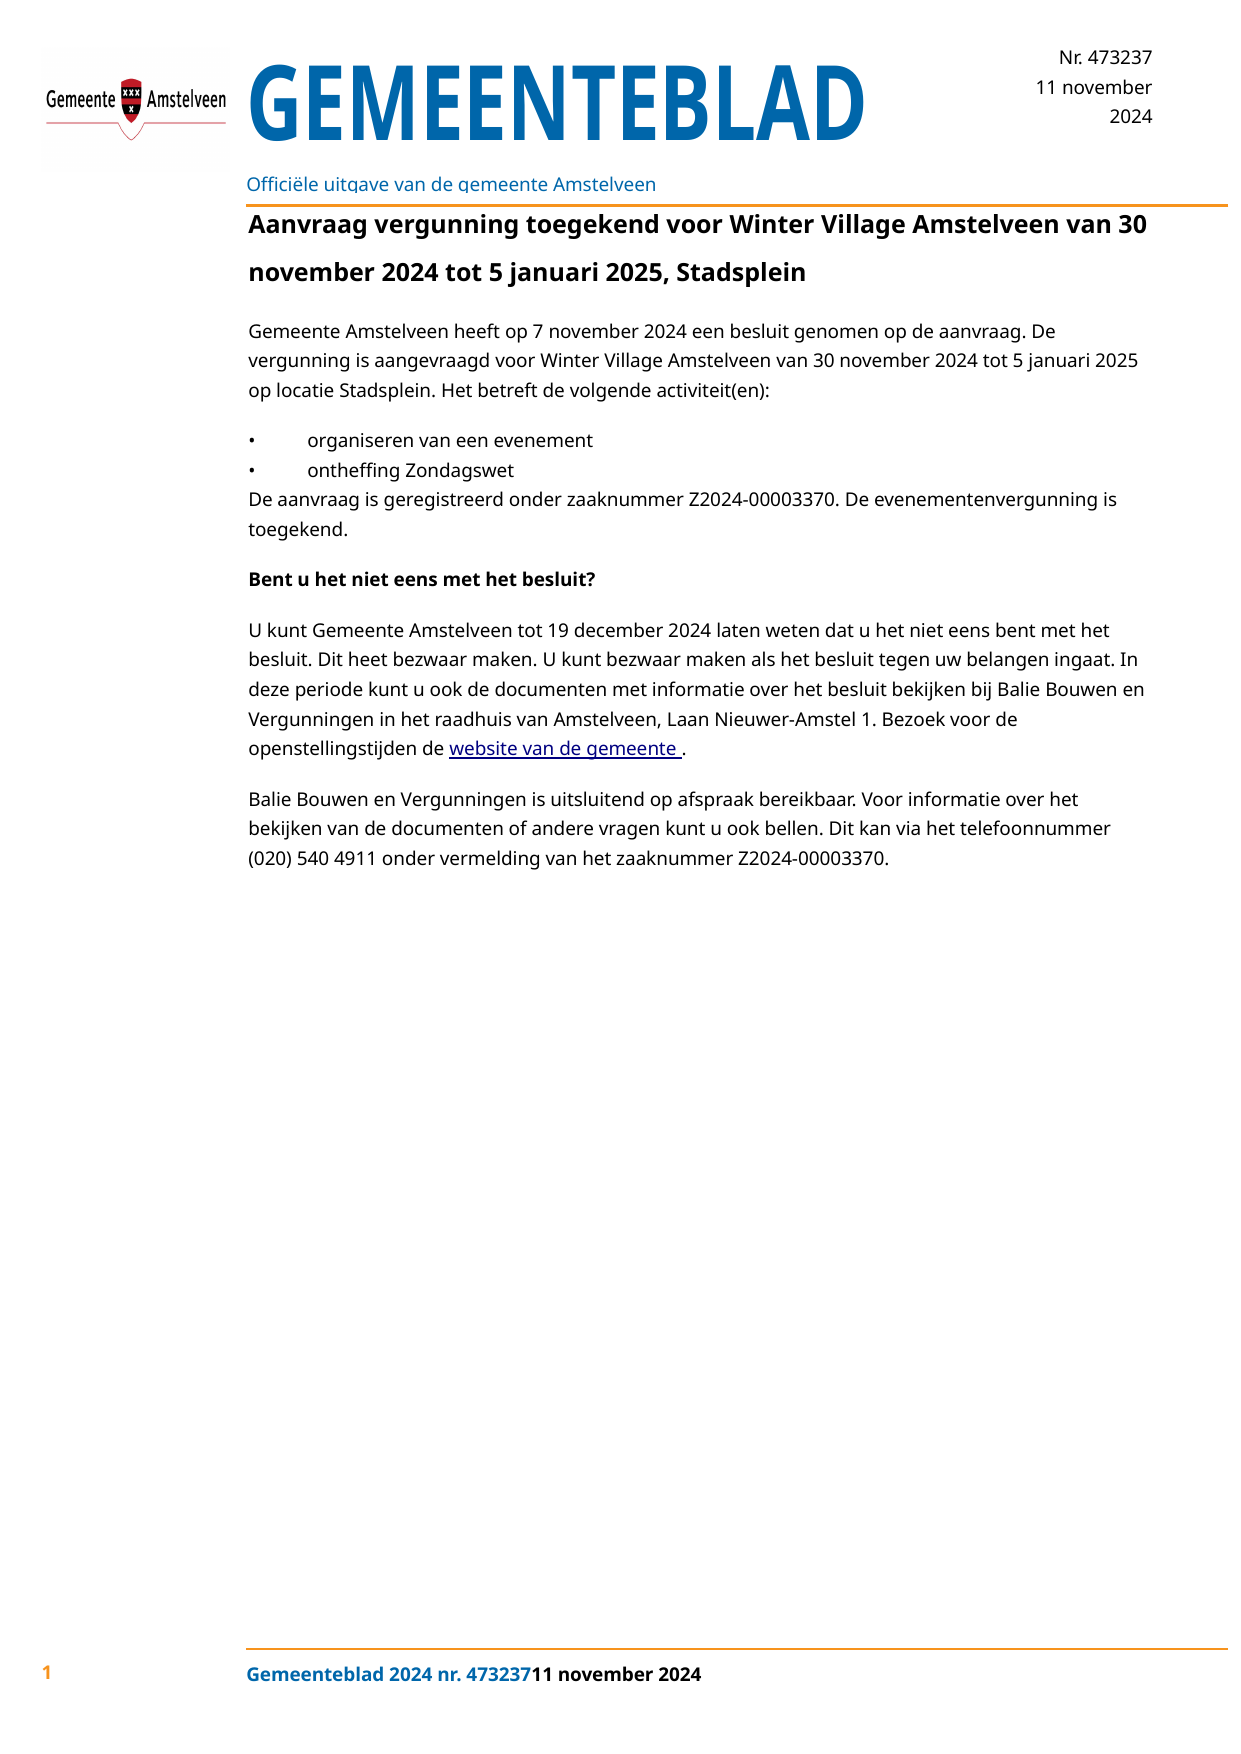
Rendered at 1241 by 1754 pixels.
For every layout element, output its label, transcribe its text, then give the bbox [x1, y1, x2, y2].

list ontheffing Zondagswet [248, 457, 1152, 483]
text Bent u het niet eens met het besluit? [248, 567, 1152, 592]
text Balie Bouwen en Vergunningen is uitsluitend op afspraak bereikbaar. Voor informatie over het bekijken van de documenten of andere vragen kunt u ook bellen. Dit kan via het telefoonnummer (020) 540 4911 onder vermelding van het zaaknummer Z2024-00003370. [248, 786, 1152, 871]
picture [41, 47, 231, 172]
text Gemeente Amstelveen heeft op 7 november 2024 een besluit genomen op de aanvraag. De vergunning is aangevraagd voor Winter Village Amstelveen van 30 november 2024 tot 5 januari 2025 op locatie Stadsplein. Het betreft de volgende activiteit(en): [248, 318, 1152, 403]
text U kunt Gemeente Amstelveen tot 19 december 2024 laten weten dat u het niet eens bent met het besluit. Dit heet bezwaar maken. U kunt bezwaar maken als het besluit tegen uw belangen ingaat. In deze periode kunt u ook de documenten met informatie over het besluit bekijken bij Balie Bouwen en Vergunningen in het raadhuis van Amstelveen, Laan Nieuwer-Amstel 1. Bezoek voor de openstellingstijden de website van de gemeente . [248, 617, 1152, 761]
text Aanvraag vergunning toegekend voor Winter Village Amstelveen van 30 november 2024 tot 5 januari 2025, Stadsplein [248, 207, 1152, 288]
list organiseren van een evenement [248, 427, 1152, 453]
text De aanvraag is geregistreerd onder zaaknummer Z2024-00003370. De evenementenvergunning is toegekend. [248, 487, 1152, 542]
